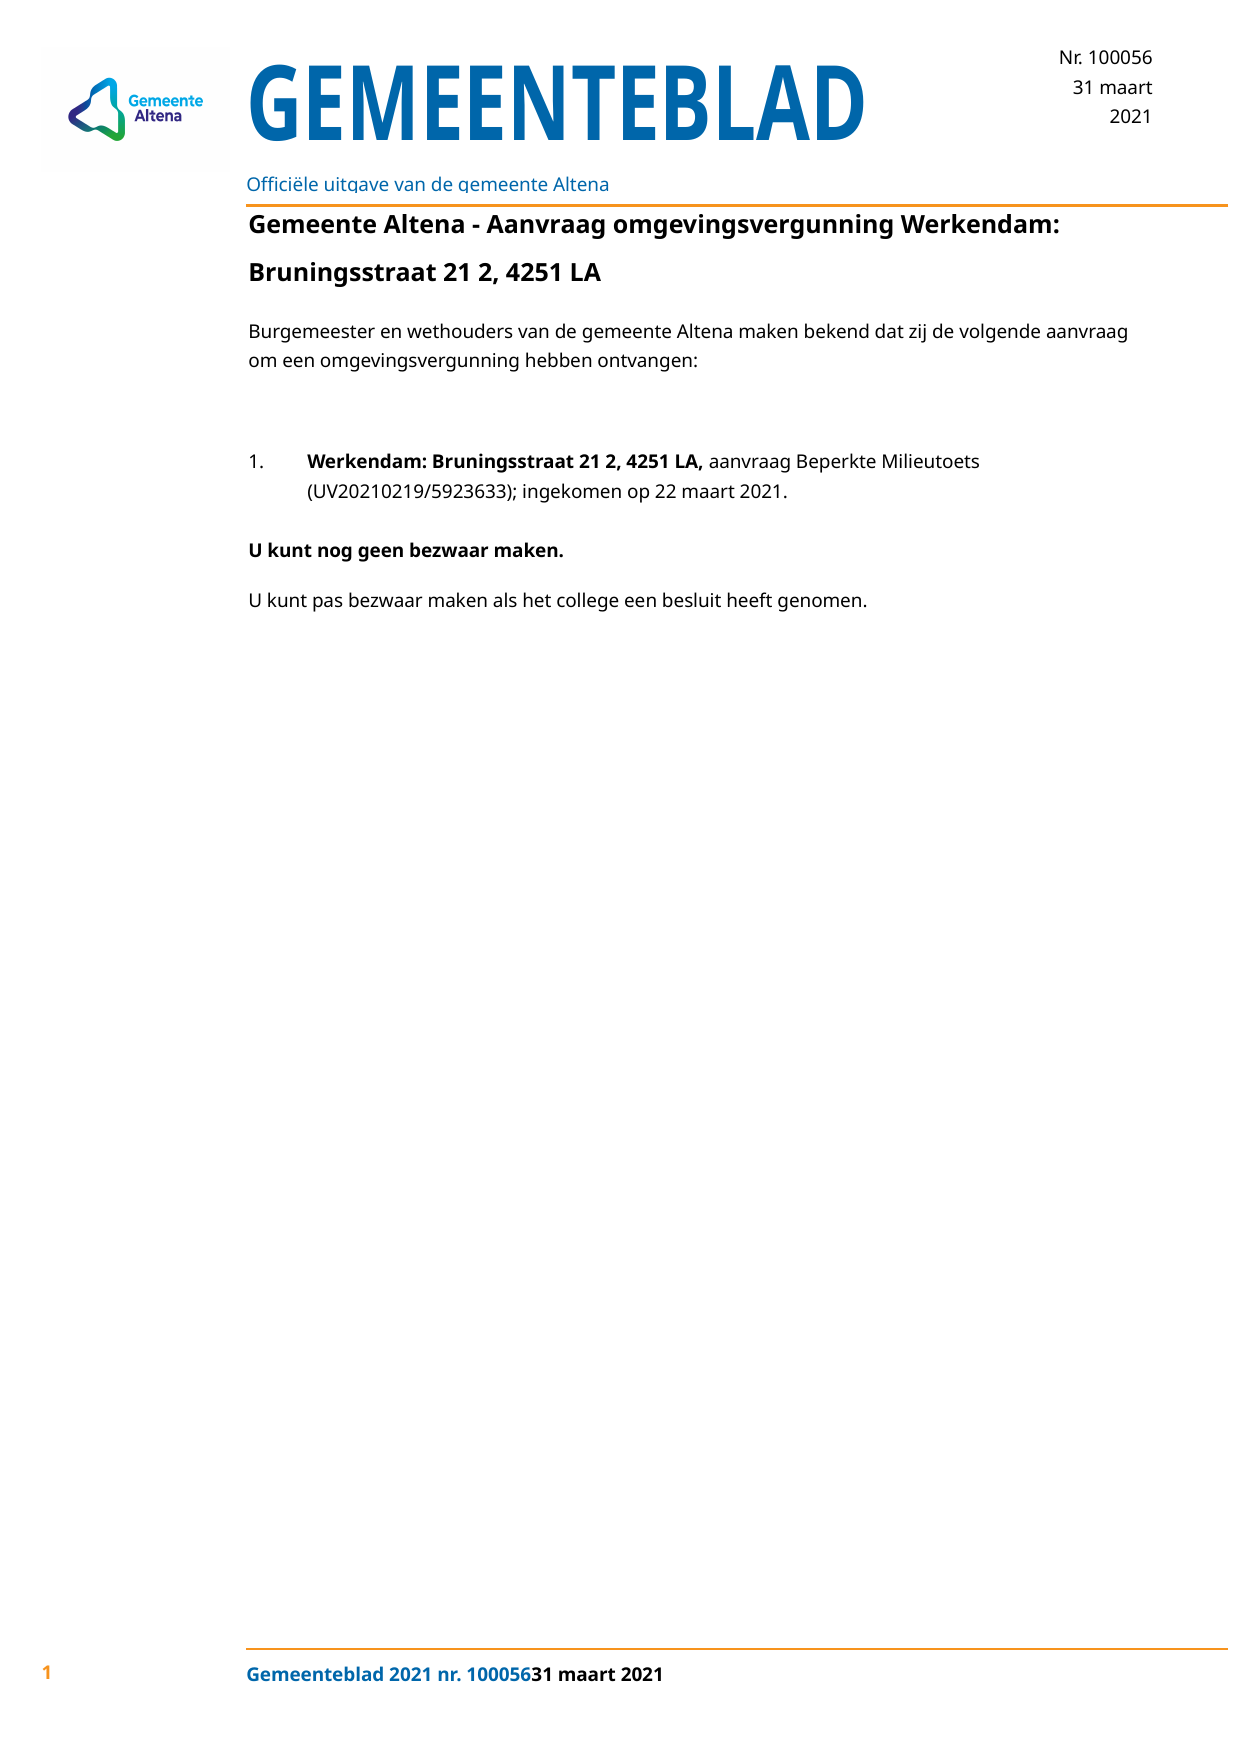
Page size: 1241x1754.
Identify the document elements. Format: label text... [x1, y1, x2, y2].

text Burgemeester en wethouders van de gemeente Altena maken bekend dat zij de volgende aanvraag om een omgevingsvergunning hebben ontvangen: [248, 318, 1152, 373]
picture [41, 47, 231, 172]
text Gemeente Altena - Aanvraag omgevingsvergunning Werkendam: Bruningsstraat 21 2, 4251 LA [248, 207, 1152, 288]
text U kunt pas bezwaar maken als het college een besluit heeft genomen. [248, 587, 1152, 613]
list Werkendam: Bruningsstraat 21 2, 4251 LA, aanvraag Beperkte Milieutoets (UV20210219/5923633); ingekomen op 22 maart 2021. [248, 448, 1152, 504]
text U kunt nog geen bezwaar maken. [248, 537, 1152, 563]
